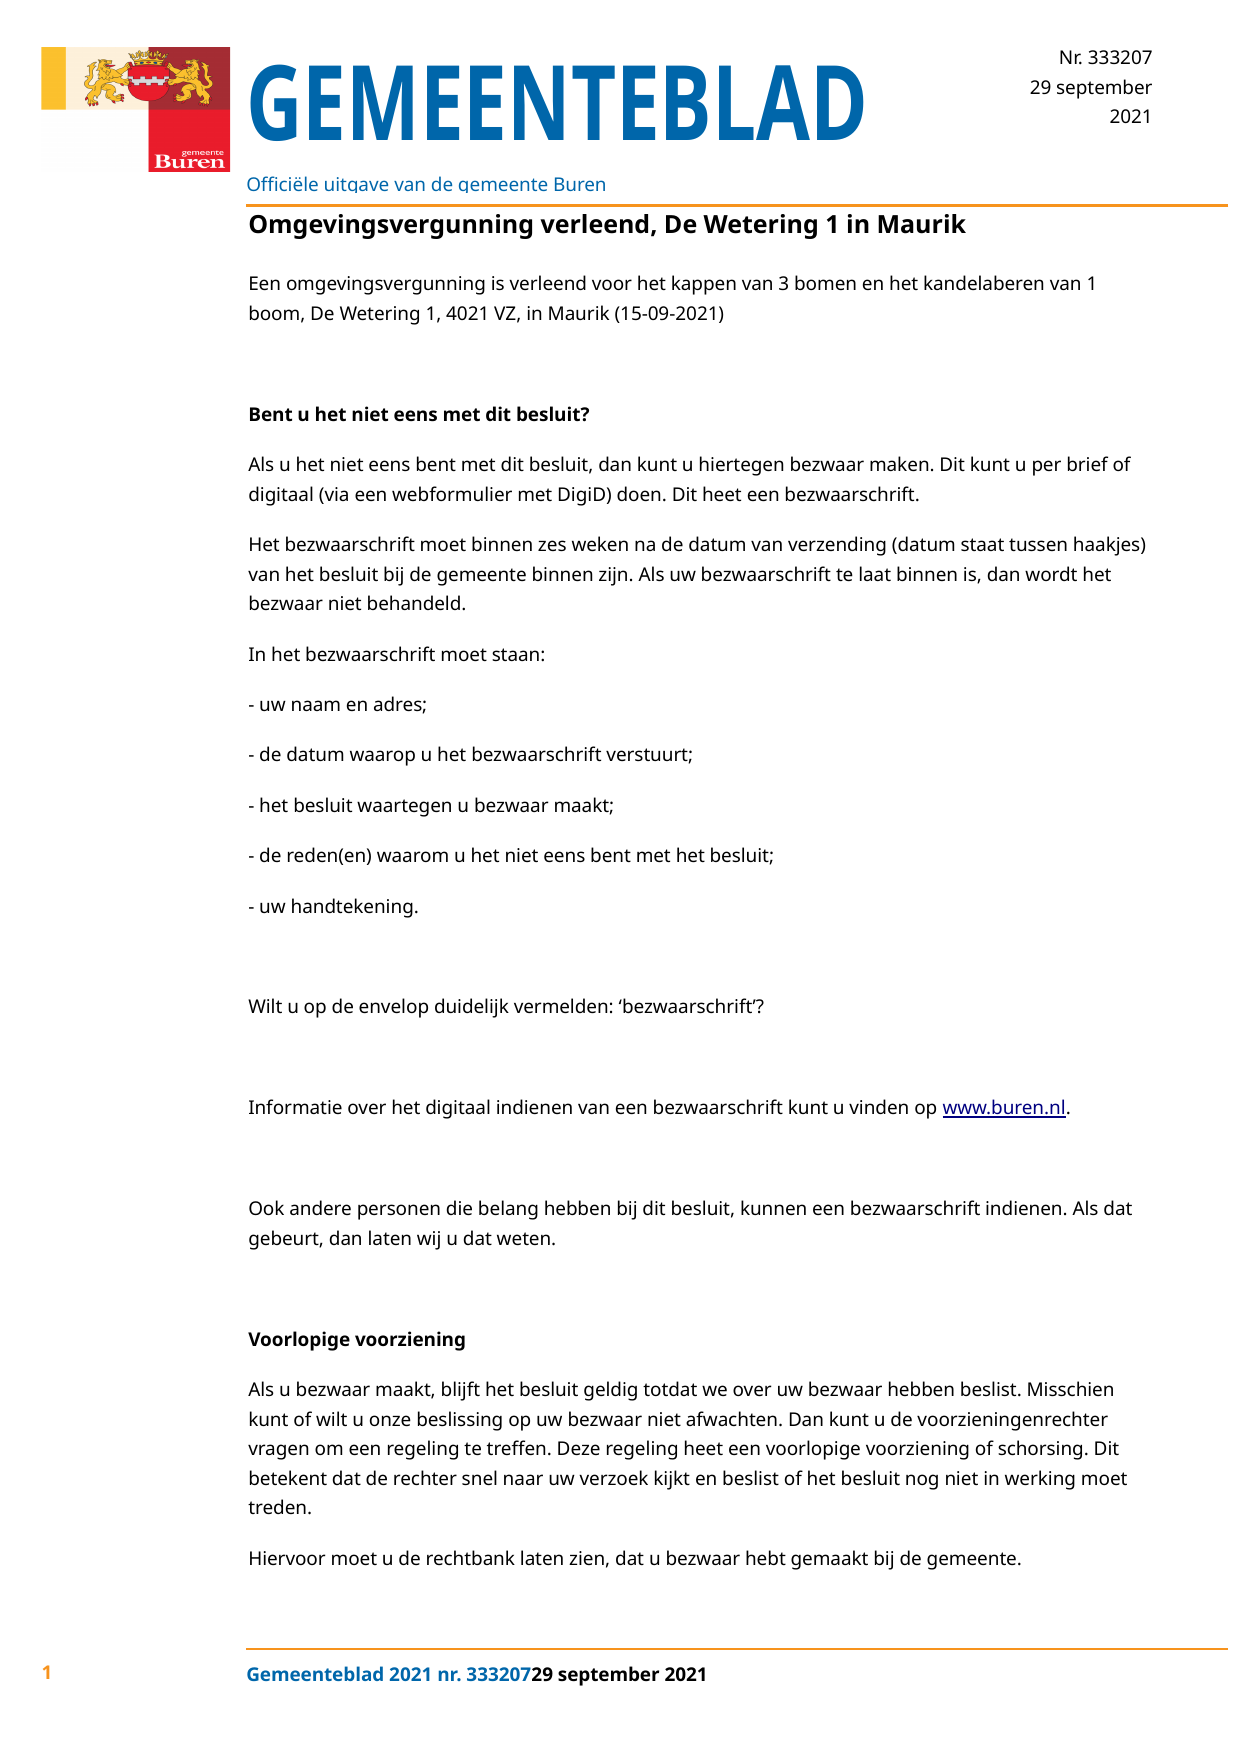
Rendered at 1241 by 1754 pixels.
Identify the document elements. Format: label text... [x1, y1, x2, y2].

text - de datum waarop u het bezwaarschrift verstuurt; [248, 742, 1152, 767]
text Omgevingsvergunning verleend, De Wetering 1 in Maurik [248, 207, 1152, 241]
text Bent u het niet eens met dit besluit? [248, 401, 1152, 426]
text - uw handtekening. [248, 893, 1152, 918]
text Ook andere personen die belang hebben bij dit besluit, kunnen een bezwaarschrift indienen. Als dat gebeurt, dan laten wij u dat weten. [248, 1195, 1152, 1251]
text In het bezwaarschrift moet staan: [248, 641, 1152, 666]
text - het besluit waartegen u bezwaar maakt; [248, 792, 1152, 818]
text Hiervoor moet u de rechtbank laten zien, dat u bezwaar hebt gemaakt bij de gemeente. [248, 1545, 1152, 1571]
text - uw naam en adres; [248, 691, 1152, 717]
text Informatie over het digitaal indienen van een bezwaarschrift kunt u vinden op www.buren.nl. [248, 1094, 1152, 1120]
text Als u bezwaar maakt, blijft het besluit geldig totdat we over uw bezwaar hebben beslist. Misschien kunt of wilt u onze beslissing op uw bezwaar niet afwachten. Dan kunt u de voorzieningenrechter vragen om een regeling te treffen. Deze regeling heet een voorlopige voorziening of schorsing. Dit betekent dat de rechter snel naar uw verzoek kijkt en beslist of het besluit nog niet in werking moet treden. [248, 1376, 1152, 1520]
text Wilt u op de envelop duidelijk vermelden: ‘bezwaarschrift’? [248, 994, 1152, 1019]
text Voorlopige voorziening [248, 1326, 1152, 1351]
text Als u het niet eens bent met dit besluit, dan kunt u hiertegen bezwaar maken. Dit kunt u per brief of digitaal (via een webformulier met DigiD) doen. Dit heet een bezwaarschrift. [248, 451, 1152, 506]
text Een omgevingsvergunning is verleend voor het kappen van 3 bomen en het kandelaberen van 1 boom, De Wetering 1, 4021 VZ, in Maurik (15-09-2021) [248, 270, 1152, 326]
text - de reden(en) waarom u het niet eens bent met het besluit; [248, 842, 1152, 868]
text Het bezwaarschrift moet binnen zes weken na de datum van verzending (datum staat tussen haakjes) van het besluit bij de gemeente binnen zijn. Als uw bezwaarschrift te laat binnen is, dan wordt het bezwaar niet behandeld. [248, 531, 1152, 616]
picture [41, 47, 231, 172]
